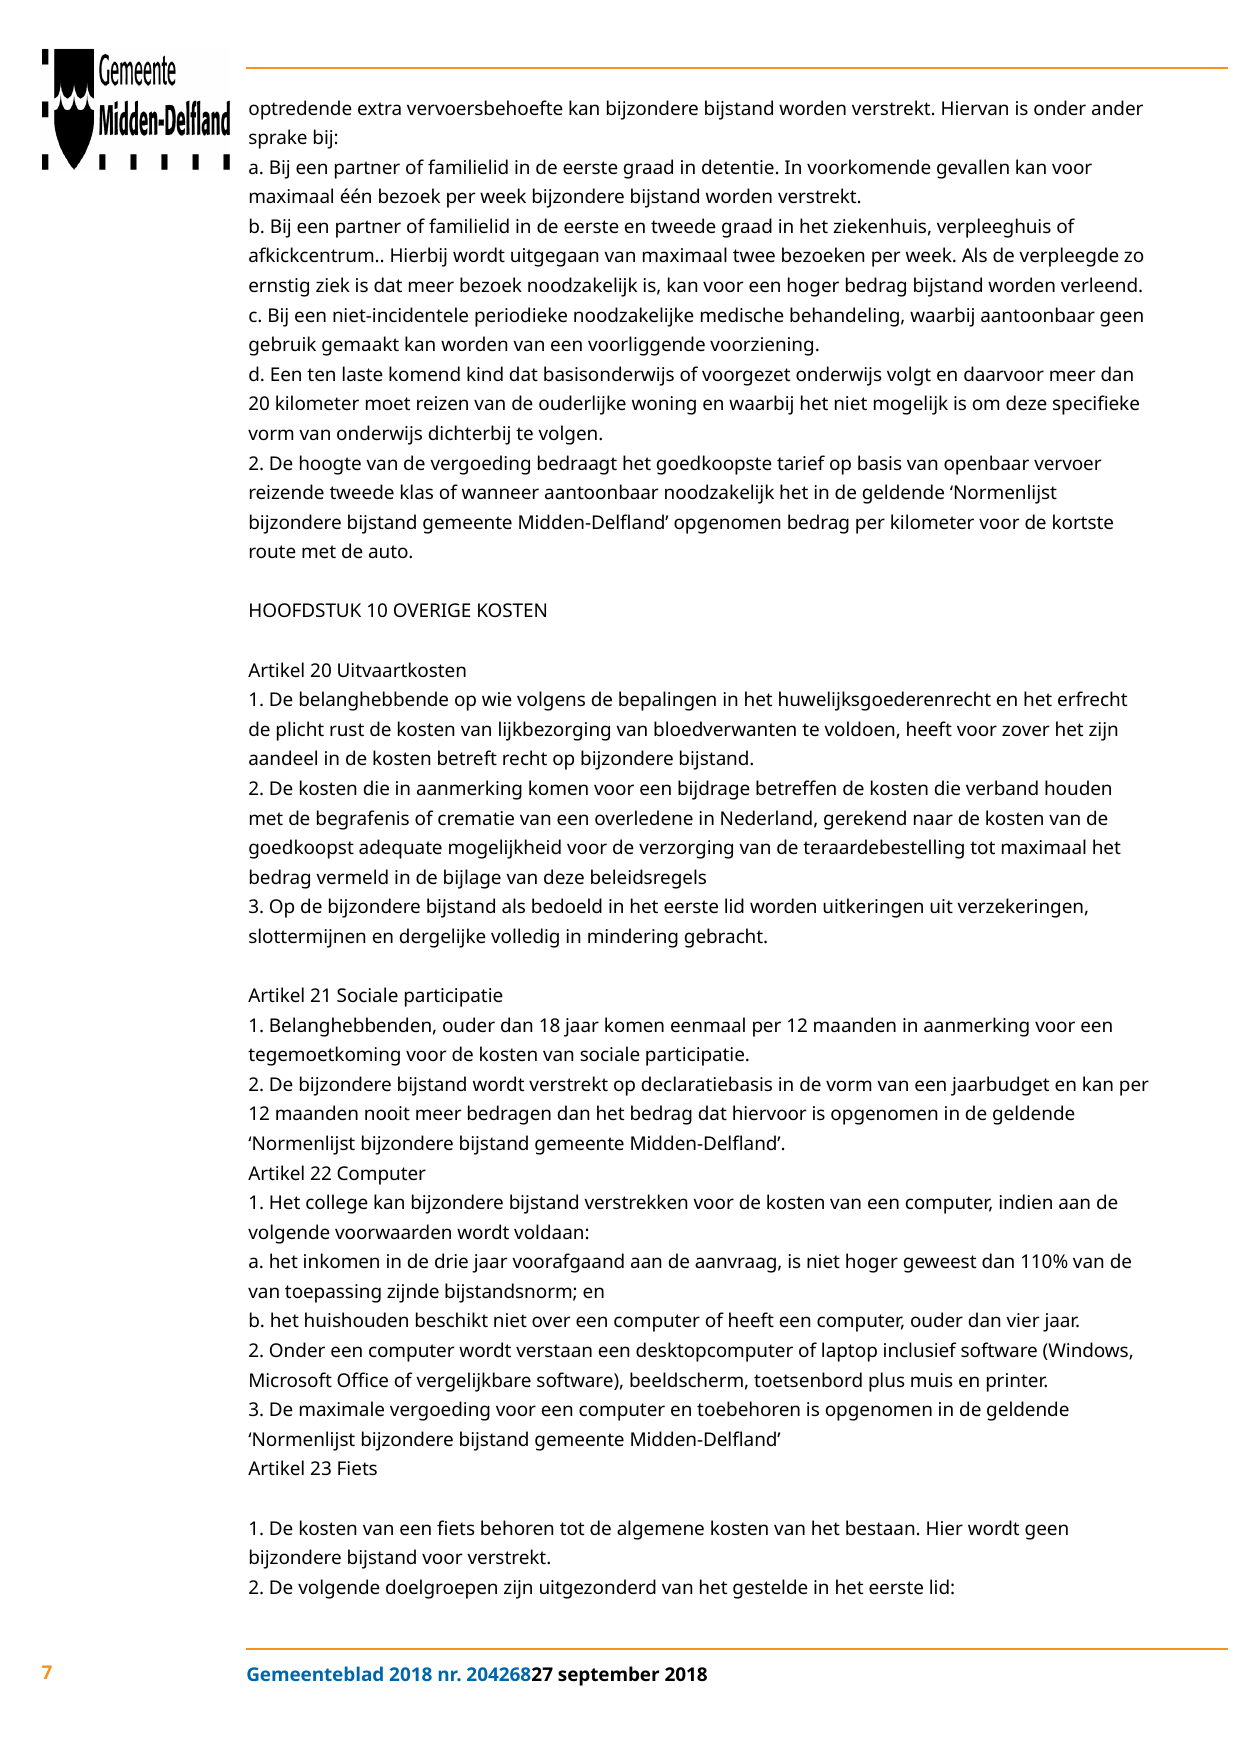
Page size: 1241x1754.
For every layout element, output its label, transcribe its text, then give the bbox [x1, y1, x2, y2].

text Artikel 20 Uitvaartkosten [248, 657, 1152, 683]
text 2. De kosten die in aanmerking komen voor een bijdrage betreffen de kosten die verband houden met de begrafenis of crematie van een overledene in Nederland, gerekend naar de kosten van de goedkoopst adequate mogelijkheid voor de verzorging van de teraardebestelling tot maximaal het bedrag vermeld in de bijlage van deze beleidsregels [248, 775, 1152, 890]
text d. Een ten laste komend kind dat basisonderwijs of voorgezet onderwijs volgt en daarvoor meer dan 20 kilometer moet reizen van de ouderlijke woning en waarbij het niet mogelijk is om deze specifieke vorm van onderwijs dichterbij te volgen. [248, 361, 1152, 446]
text b. Bij een partner of familielid in de eerste en tweede graad in het ziekenhuis, verpleeghuis of afkickcentrum.. Hierbij wordt uitgegaan van maximaal twee bezoeken per week. Als de verpleegde zo ernstig ziek is dat meer bezoek noodzakelijk is, kan voor een hoger bedrag bijstand worden verleend. [248, 213, 1152, 298]
text 3. Op de bijzondere bijstand als bedoeld in het eerste lid worden uitkeringen uit verzekeringen, slottermijnen en dergelijke volledig in mindering gebracht. [248, 893, 1152, 949]
text b. het huishouden beschikt niet over een computer of heeft een computer, ouder dan vier jaar. [248, 1308, 1152, 1333]
text Artikel 21 Sociale participatie [248, 982, 1152, 1008]
text 1. De kosten van een fiets behoren tot de algemene kosten van het bestaan. Hier wordt geen bijzondere bijstand voor verstrekt. [248, 1515, 1152, 1570]
text Artikel 23 Fiets [248, 1456, 1152, 1481]
text 1. Het college kan bijzondere bijstand verstrekken voor de kosten van een computer, indien aan de volgende voorwaarden wordt voldaan: [248, 1189, 1152, 1245]
text 2. Onder een computer wordt verstaan een desktopcomputer of laptop inclusief software (Windows, Microsoft Office of vergelijkbare software), beeldscherm, toetsenbord plus muis en printer. [248, 1337, 1152, 1393]
text 1. Belanghebbenden, ouder dan 18 jaar komen eenmaal per 12 maanden in aanmerking voor een tegemoetkoming voor de kosten van sociale participatie. [248, 1012, 1152, 1067]
picture [41, 47, 231, 172]
text c. Bij een niet-incidentele periodieke noodzakelijke medische behandeling, waarbij aantoonbaar geen gebruik gemaakt kan worden van een voorliggende voorziening. [248, 302, 1152, 357]
text a. Bij een partner of familielid in de eerste graad in detentie. In voorkomende gevallen kan voor maximaal één bezoek per week bijzondere bijstand worden verstrekt. [248, 154, 1152, 209]
text optredende extra vervoersbehoefte kan bijzondere bijstand worden verstrekt. Hiervan is onder ander sprake bij: [248, 95, 1152, 150]
text HOOFDSTUK 10 OVERIGE KOSTEN [248, 598, 1152, 623]
text 2. De bijzondere bijstand wordt verstrekt op declaratiebasis in de vorm van een jaarbudget en kan per 12 maanden nooit meer bedragen dan het bedrag dat hiervoor is opgenomen in de geldende ‘Normenlijst bijzondere bijstand gemeente Midden-Delfland’. [248, 1071, 1152, 1156]
text 1. De belanghebbende op wie volgens de bepalingen in het huwelijksgoederenrecht en het erfrecht de plicht rust de kosten van lijkbezorging van bloedverwanten te voldoen, heeft voor zover het zijn aandeel in de kosten betreft recht op bijzondere bijstand. [248, 686, 1152, 771]
text Artikel 22 Computer [248, 1160, 1152, 1186]
text 3. De maximale vergoeding voor een computer en toebehoren is opgenomen in de geldende ‘Normenlijst bijzondere bijstand gemeente Midden-Delfland’ [248, 1396, 1152, 1452]
text 2. De volgende doelgroepen zijn uitgezonderd van het gestelde in het eerste lid: [248, 1574, 1152, 1600]
text 2. De hoogte van de vergoeding bedraagt het goedkoopste tarief op basis van openbaar vervoer reizende tweede klas of wanneer aantoonbaar noodzakelijk het in de geldende ‘Normenlijst bijzondere bijstand gemeente Midden-Delfland’ opgenomen bedrag per kilometer voor de kortste route met de auto. [248, 450, 1152, 564]
text a. het inkomen in de drie jaar voorafgaand aan de aanvraag, is niet hoger geweest dan 110% van de van toepassing zijnde bijstandsnorm; en [248, 1248, 1152, 1304]
